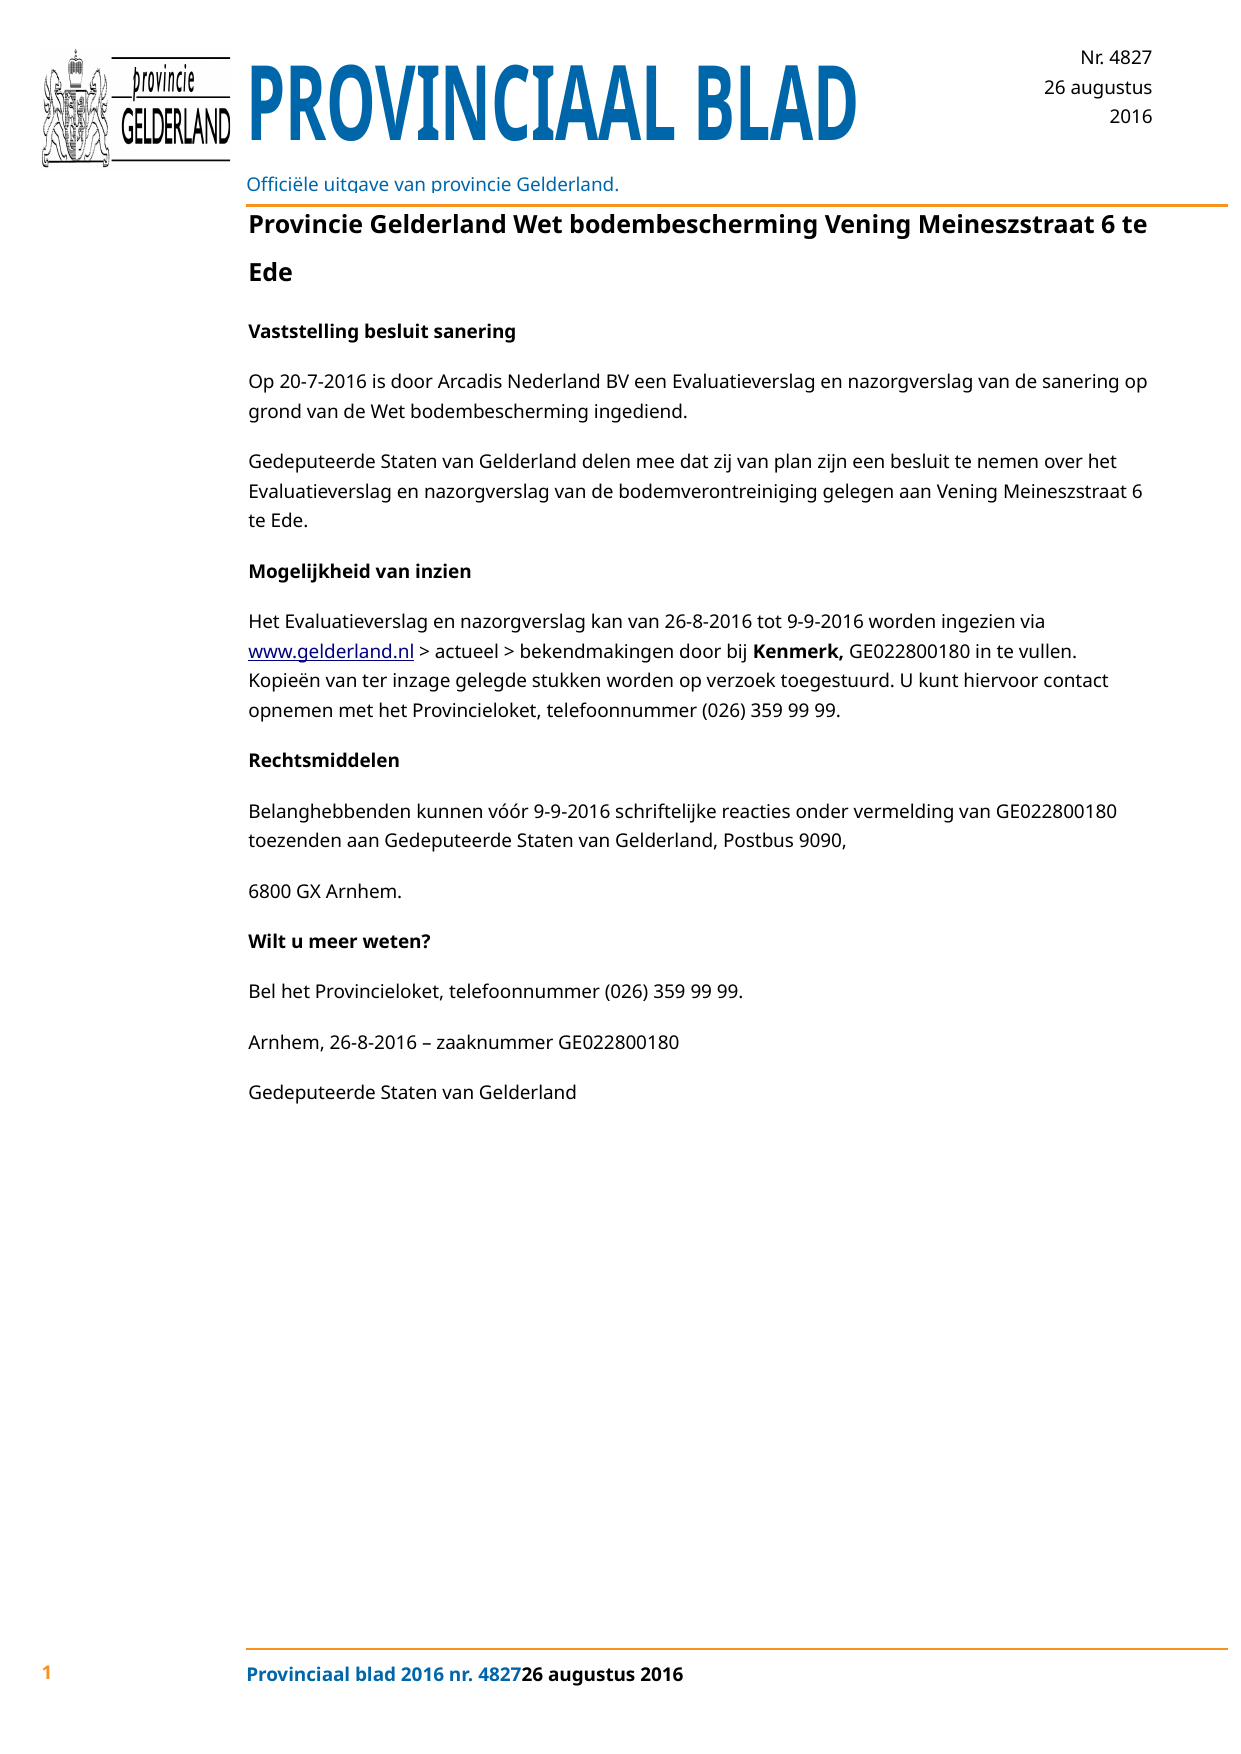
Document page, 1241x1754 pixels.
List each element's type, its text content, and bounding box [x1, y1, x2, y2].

text Provincie Gelderland Wet bodembescherming Vening Meineszstraat 6 te Ede [248, 207, 1152, 288]
text Bel het Provincieloket, telefoonnummer (026) 359 99 99. [248, 979, 1152, 1004]
text Vaststelling besluit sanering [248, 318, 1152, 344]
text Rechtsmiddelen [248, 747, 1152, 773]
text Gedeputeerde Staten van Gelderland delen mee dat zij van plan zijn een besluit te nemen over het Evaluatieverslag en nazorgverslag van de bodemverontreiniging gelegen aan Vening Meineszstraat 6 te Ede. [248, 448, 1152, 533]
text Het Evaluatieverslag en nazorgverslag kan van 26-8-2016 tot 9-9-2016 worden ingezien via www.gelderland.nl > actueel > bekendmakingen door bij Kenmerk, GE022800180 in te vullen. Kopieën van ter inzage gelegde stukken worden op verzoek toegestuurd. U kunt hiervoor contact opnemen met het Provincieloket, telefoonnummer (026) 359 99 99. [248, 608, 1152, 723]
picture [41, 47, 231, 172]
text Op 20-7-2016 is door Arcadis Nederland BV een Evaluatieverslag en nazorgverslag van de sanering op grond van de Wet bodembescherming ingediend. [248, 368, 1152, 424]
text Gedeputeerde Staten van Gelderland [248, 1079, 1152, 1105]
text Wilt u meer weten? [248, 928, 1152, 954]
text Belanghebbenden kunnen vóór 9-9-2016 schriftelijke reacties onder vermelding van GE022800180 toezenden aan Gedeputeerde Staten van Gelderland, Postbus 9090, [248, 798, 1152, 853]
text Mogelijkheid van inzien [248, 558, 1152, 584]
text Arnhem, 26-8-2016 – zaaknummer GE022800180 [248, 1029, 1152, 1055]
text 6800 GX Arnhem. [248, 878, 1152, 904]
